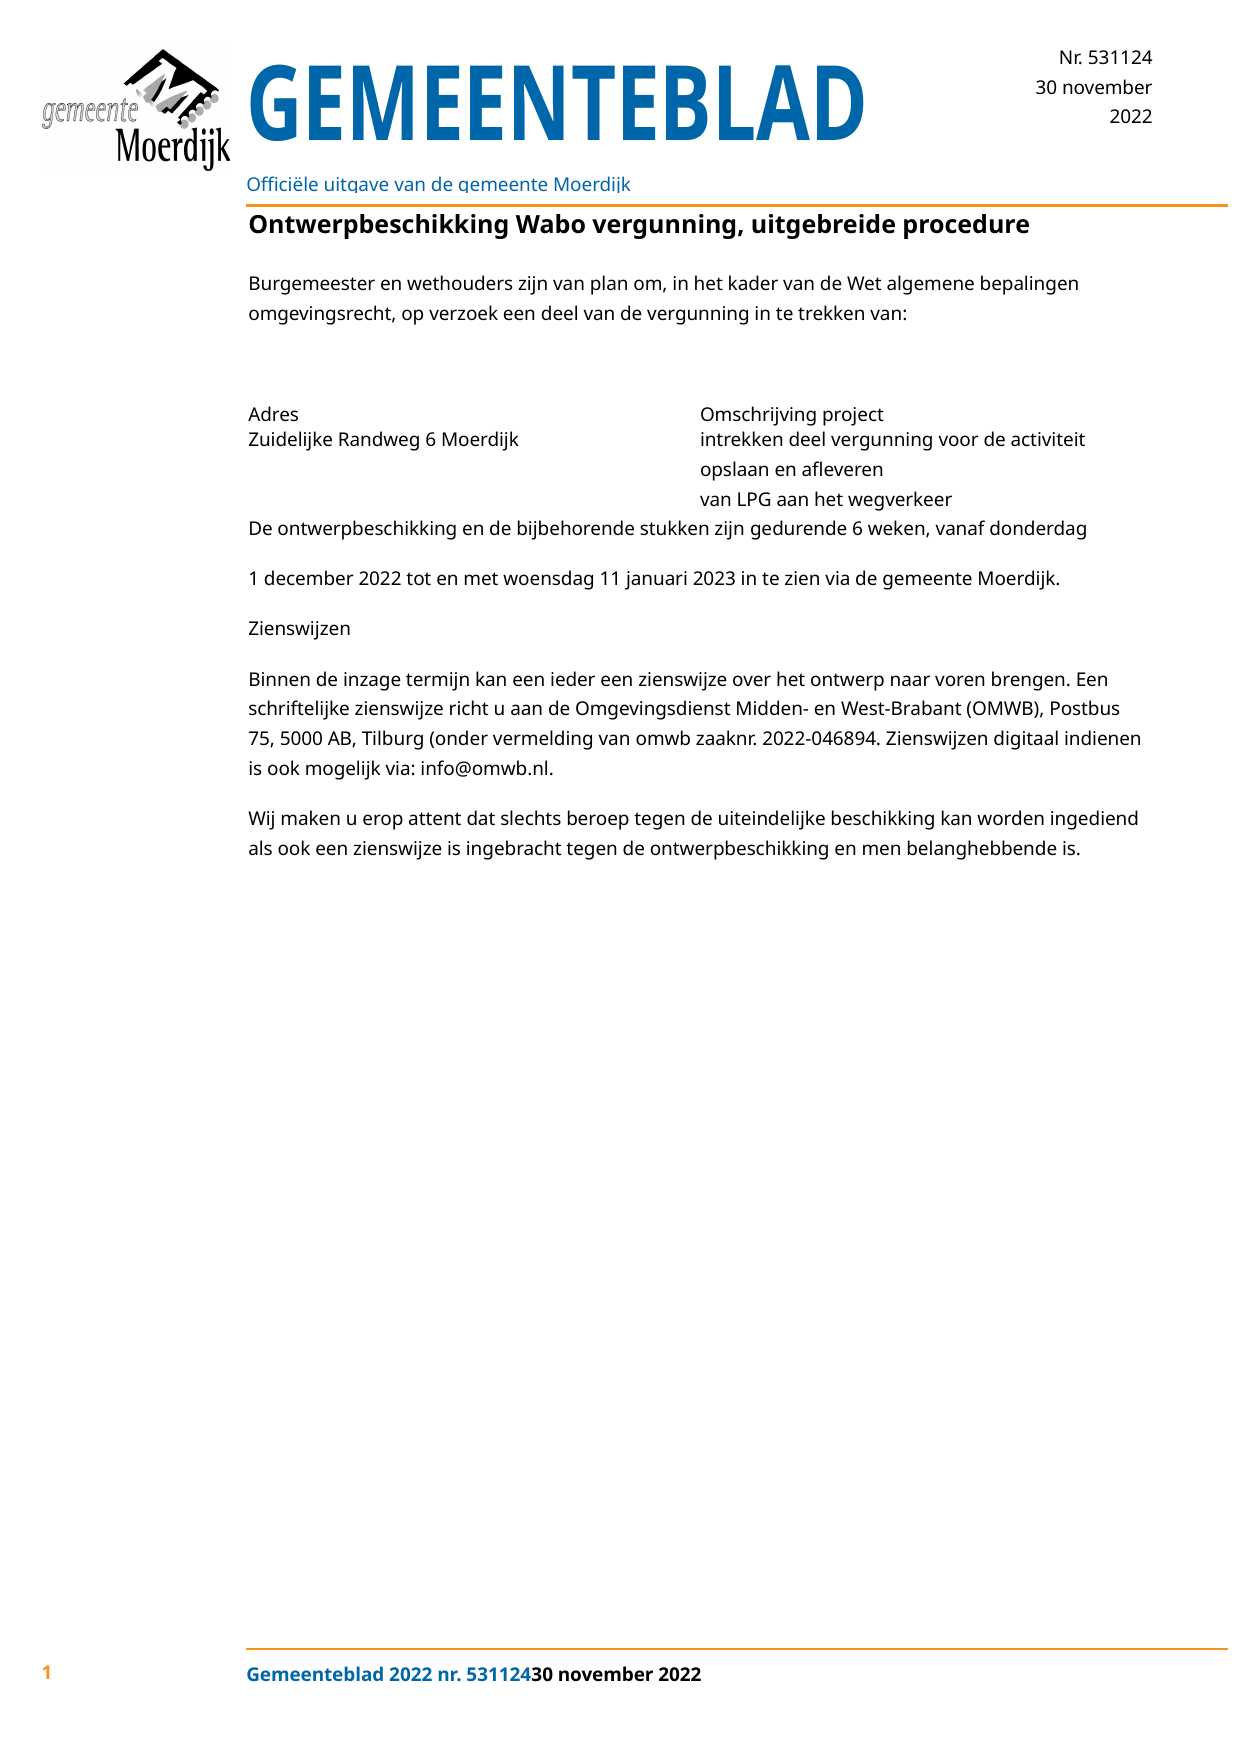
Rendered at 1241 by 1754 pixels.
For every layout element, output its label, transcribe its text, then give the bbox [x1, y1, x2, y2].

text Binnen de inzage termijn kan een ieder een zienswijze over het ontwerp naar voren brengen. Een schriftelijke zienswijze richt u aan de Omgevingsdienst Midden- en West-Brabant (OMWB), Postbus 75, 5000 AB, Tilburg (onder vermelding van omwb zaaknr. 2022-046894. Zienswijzen digitaal indienen is ook mogelijk via: info@omwb.nl. [248, 666, 1152, 780]
text Ontwerpbeschikking Wabo vergunning, uitgebreide procedure [248, 207, 1152, 241]
table_header Adres [248, 401, 700, 427]
text 1 december 2022 tot en met woensdag 11 januari 2023 in te zien via de gemeente Moerdijk. [248, 565, 1152, 591]
text Zienswijzen [248, 616, 1152, 641]
picture [41, 47, 231, 172]
text Wij maken u erop attent dat slechts beroep tegen de uiteindelijke beschikking kan worden ingediend als ook een zienswijze is ingebracht tegen de ontwerpbeschikking en men belanghebbende is. [248, 805, 1152, 860]
table_cell intrekken deel vergunning voor de activiteit opslaan en afleveren van LPG aan het wegverkeer [700, 427, 1152, 511]
table_cell Zuidelijke Randweg 6 Moerdijk [248, 427, 700, 511]
text Burgemeester en wethouders zijn van plan om, in het kader van de Wet algemene bepalingen omgevingsrecht, op verzoek een deel van de vergunning in te trekken van: [248, 270, 1152, 326]
text De ontwerpbeschikking en de bijbehorende stukken zijn gedurende 6 weken, vanaf donderdag [248, 515, 1152, 540]
table_header Omschrijving project [700, 401, 1152, 427]
